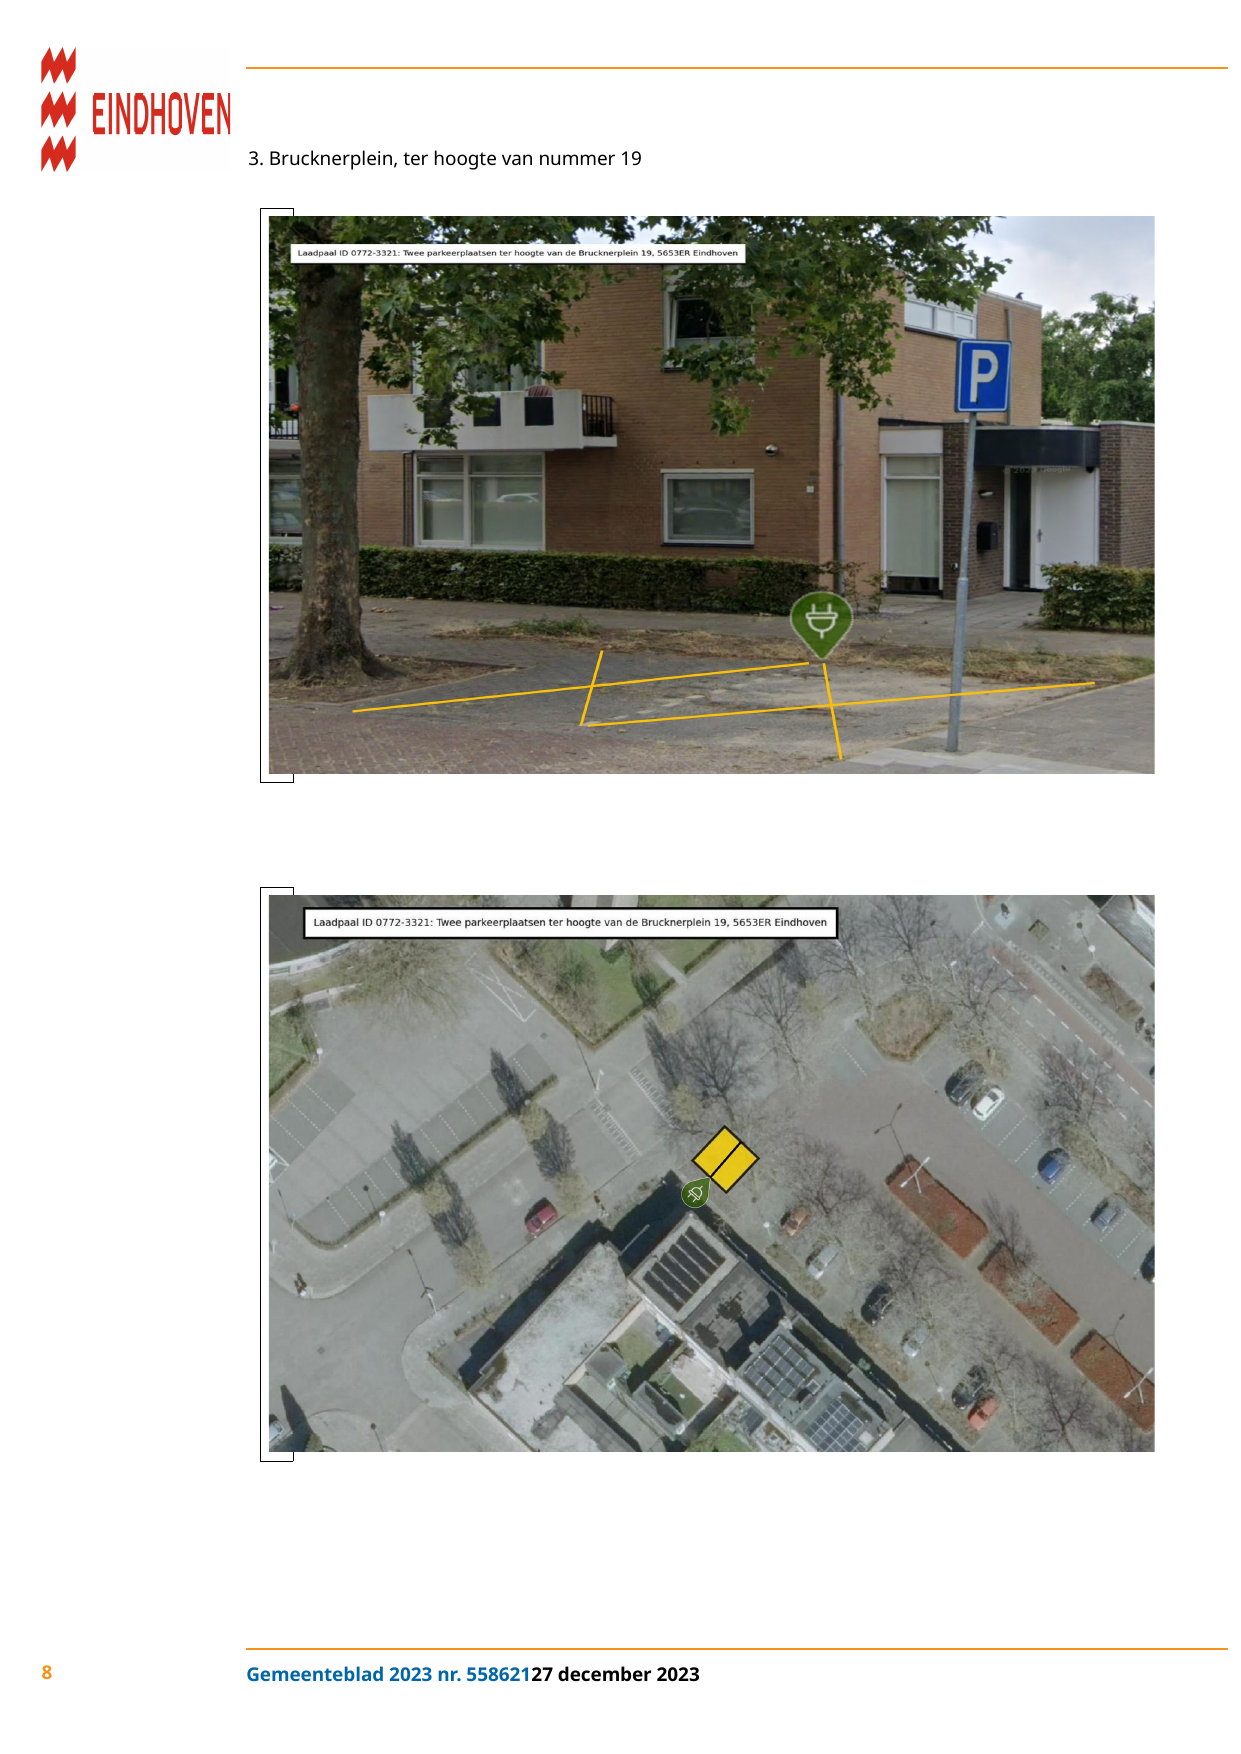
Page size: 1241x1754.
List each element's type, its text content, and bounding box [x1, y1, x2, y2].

picture [268, 895, 1155, 1452]
text 3. Brucknerplein, ter hoogte van nummer 19 [248, 145, 1152, 171]
picture [268, 216, 1155, 774]
picture [41, 47, 231, 172]
